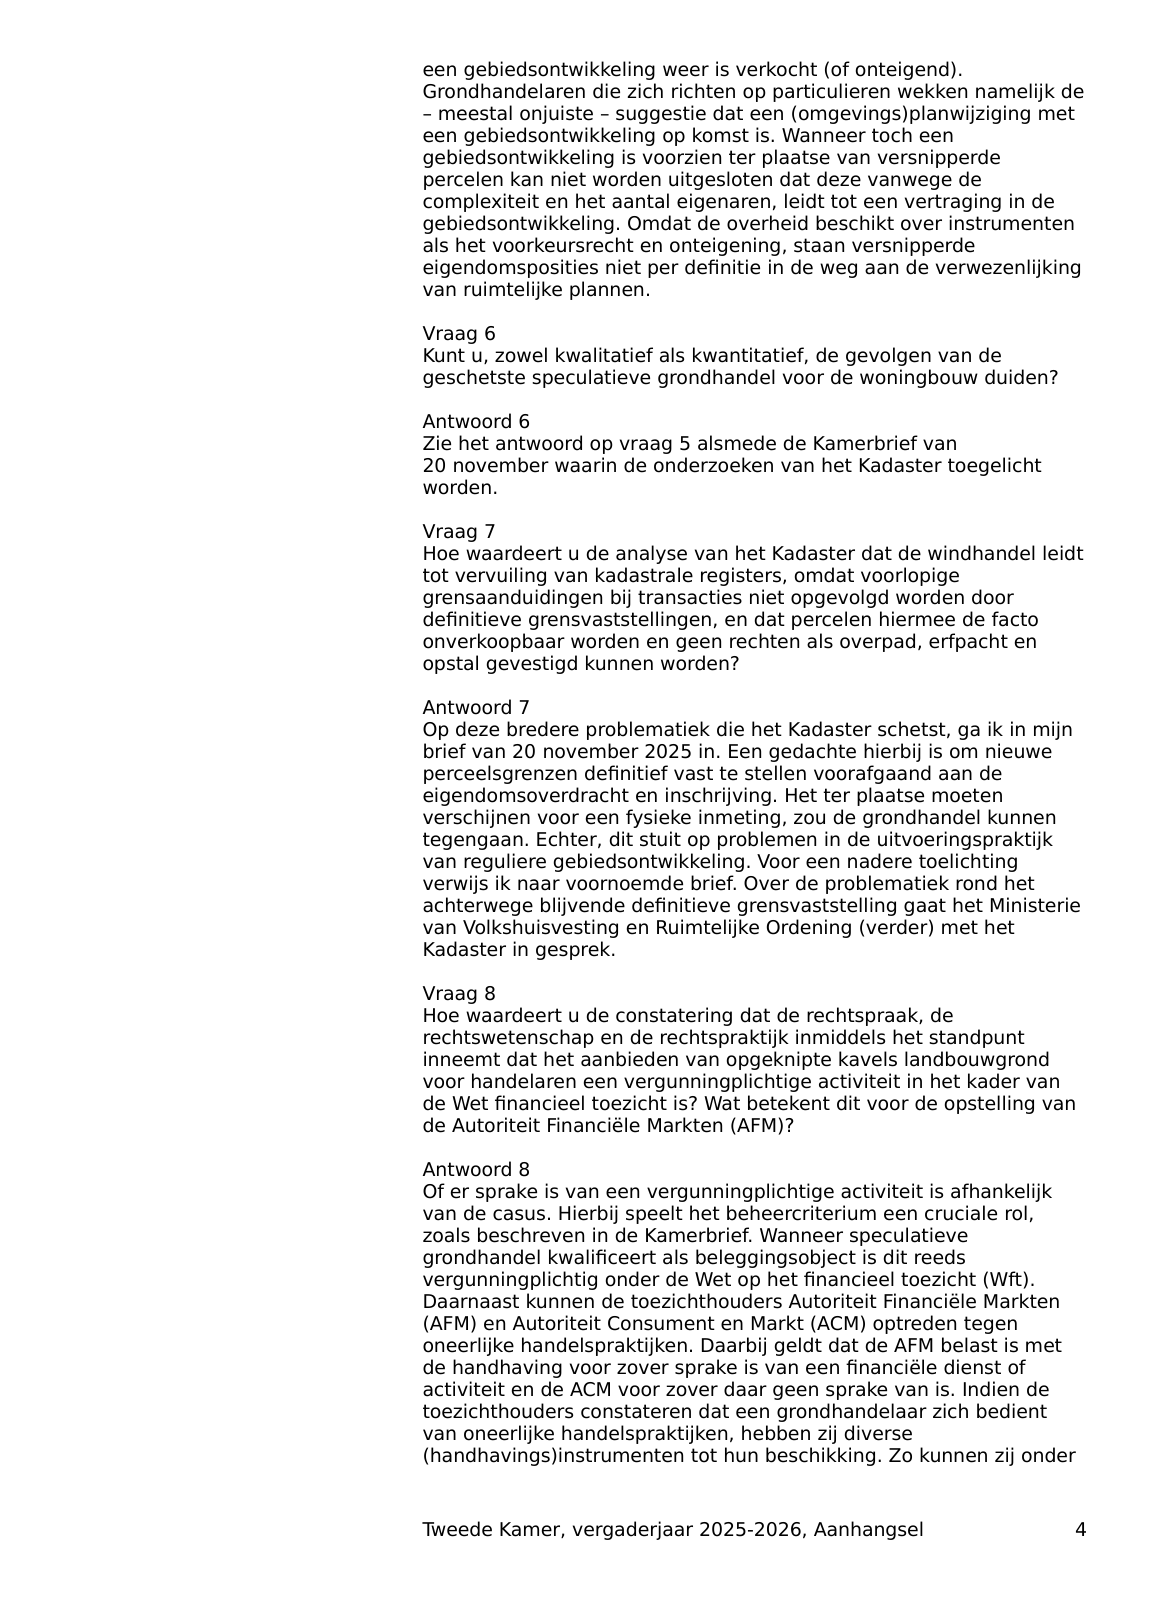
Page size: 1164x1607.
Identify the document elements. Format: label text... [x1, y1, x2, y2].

text Antwoord 8 [422, 1159, 1087, 1181]
text Op deze bredere problematiek die het Kadaster schetst, ga ik in mijn brief van 20 november 2025 in. Een gedachte hierbij is om nieuwe perceelsgrenzen definitief vast te stellen voorafgaand aan de eigendomsoverdracht en inschrijving. Het ter plaatse moeten verschijnen voor een fysieke inmeting, zou de grondhandel kunnen tegengaan. Echter, dit stuit op problemen in de uitvoeringspraktijk van reguliere gebiedsontwikkeling. Voor een nadere toelichting verwijs ik naar voornoemde brief. Over de problematiek rond het achterwege blijvende definitieve grensvaststelling gaat het Ministerie van Volkshuisvesting en Ruimtelijke Ordening (verder) met het Kadaster in gesprek. [422, 719, 1087, 961]
text Of er sprake is van een vergunningplichtige activiteit is afhankelijk van de casus. Hierbij speelt het beheercriterium een cruciale rol, zoals beschreven in de Kamerbrief. Wanneer speculatieve grondhandel kwalificeert als beleggingsobject is dit reeds vergunningplichtig onder de Wet op het financieel toezicht (Wft). Daarnaast kunnen de toezichthouders Autoriteit Financiële Markten (AFM) en Autoriteit Consument en Markt (ACM) optreden tegen oneerlijke handelspraktijken. Daarbij geldt dat de AFM belast is met de handhaving voor zover sprake is van een financiële dienst of activiteit en de ACM voor zover daar geen sprake van is. Indien de toezichthouders constateren dat een grondhandelaar zich bedient van oneerlijke handelspraktijken, hebben zij diverse (handhavings)instrumenten tot hun beschikking. Zo kunnen zij onder [422, 1181, 1087, 1467]
text Vraag 8 [422, 983, 1087, 1005]
text Vraag 6 [422, 323, 1087, 345]
text Kunt u, zowel kwalitatief als kwantitatief, de gevolgen van de geschetste speculatieve grondhandel voor de woningbouw duiden? [422, 345, 1087, 389]
text Antwoord 6 [422, 411, 1087, 433]
text Hoe waardeert u de analyse van het Kadaster dat de windhandel leidt tot vervuiling van kadastrale registers, omdat voorlopige grensaanduidingen bij transacties niet opgevolgd worden door definitieve grensvaststellingen, en dat percelen hiermee de facto onverkoopbaar worden en geen rechten als overpad, erfpacht en opstal gevestigd kunnen worden? [422, 543, 1087, 675]
text Vraag 7 [422, 521, 1087, 543]
text Antwoord 7 [422, 697, 1087, 719]
text een gebiedsontwikkeling weer is verkocht (of onteigend). Grondhandelaren die zich richten op particulieren wekken namelijk de – meestal onjuiste – suggestie dat een (omgevings)planwijziging met een gebiedsontwikkeling op komst is. Wanneer toch een gebiedsontwikkeling is voorzien ter plaatse van versnipperde percelen kan niet worden uitgesloten dat deze vanwege de complexiteit en het aantal eigenaren, leidt tot een vertraging in de gebiedsontwikkeling. Omdat de overheid beschikt over instrumenten als het voorkeursrecht en onteigening, staan versnipperde eigendomsposities niet per definitie in de weg aan de verwezenlijking van ruimtelijke plannen. [422, 59, 1087, 301]
text Hoe waardeert u de constatering dat de rechtspraak, de rechtswetenschap en de rechtspraktijk inmiddels het standpunt inneemt dat het aanbieden van opgeknipte kavels landbouwgrond voor handelaren een vergunningplichtige activiteit in het kader van de Wet financieel toezicht is? Wat betekent dit voor de opstelling van de Autoriteit Financiële Markten (AFM)? [422, 1005, 1087, 1137]
text Zie het antwoord op vraag 5 alsmede de Kamerbrief van 20 november waarin de onderzoeken van het Kadaster toegelicht worden. [422, 433, 1087, 499]
